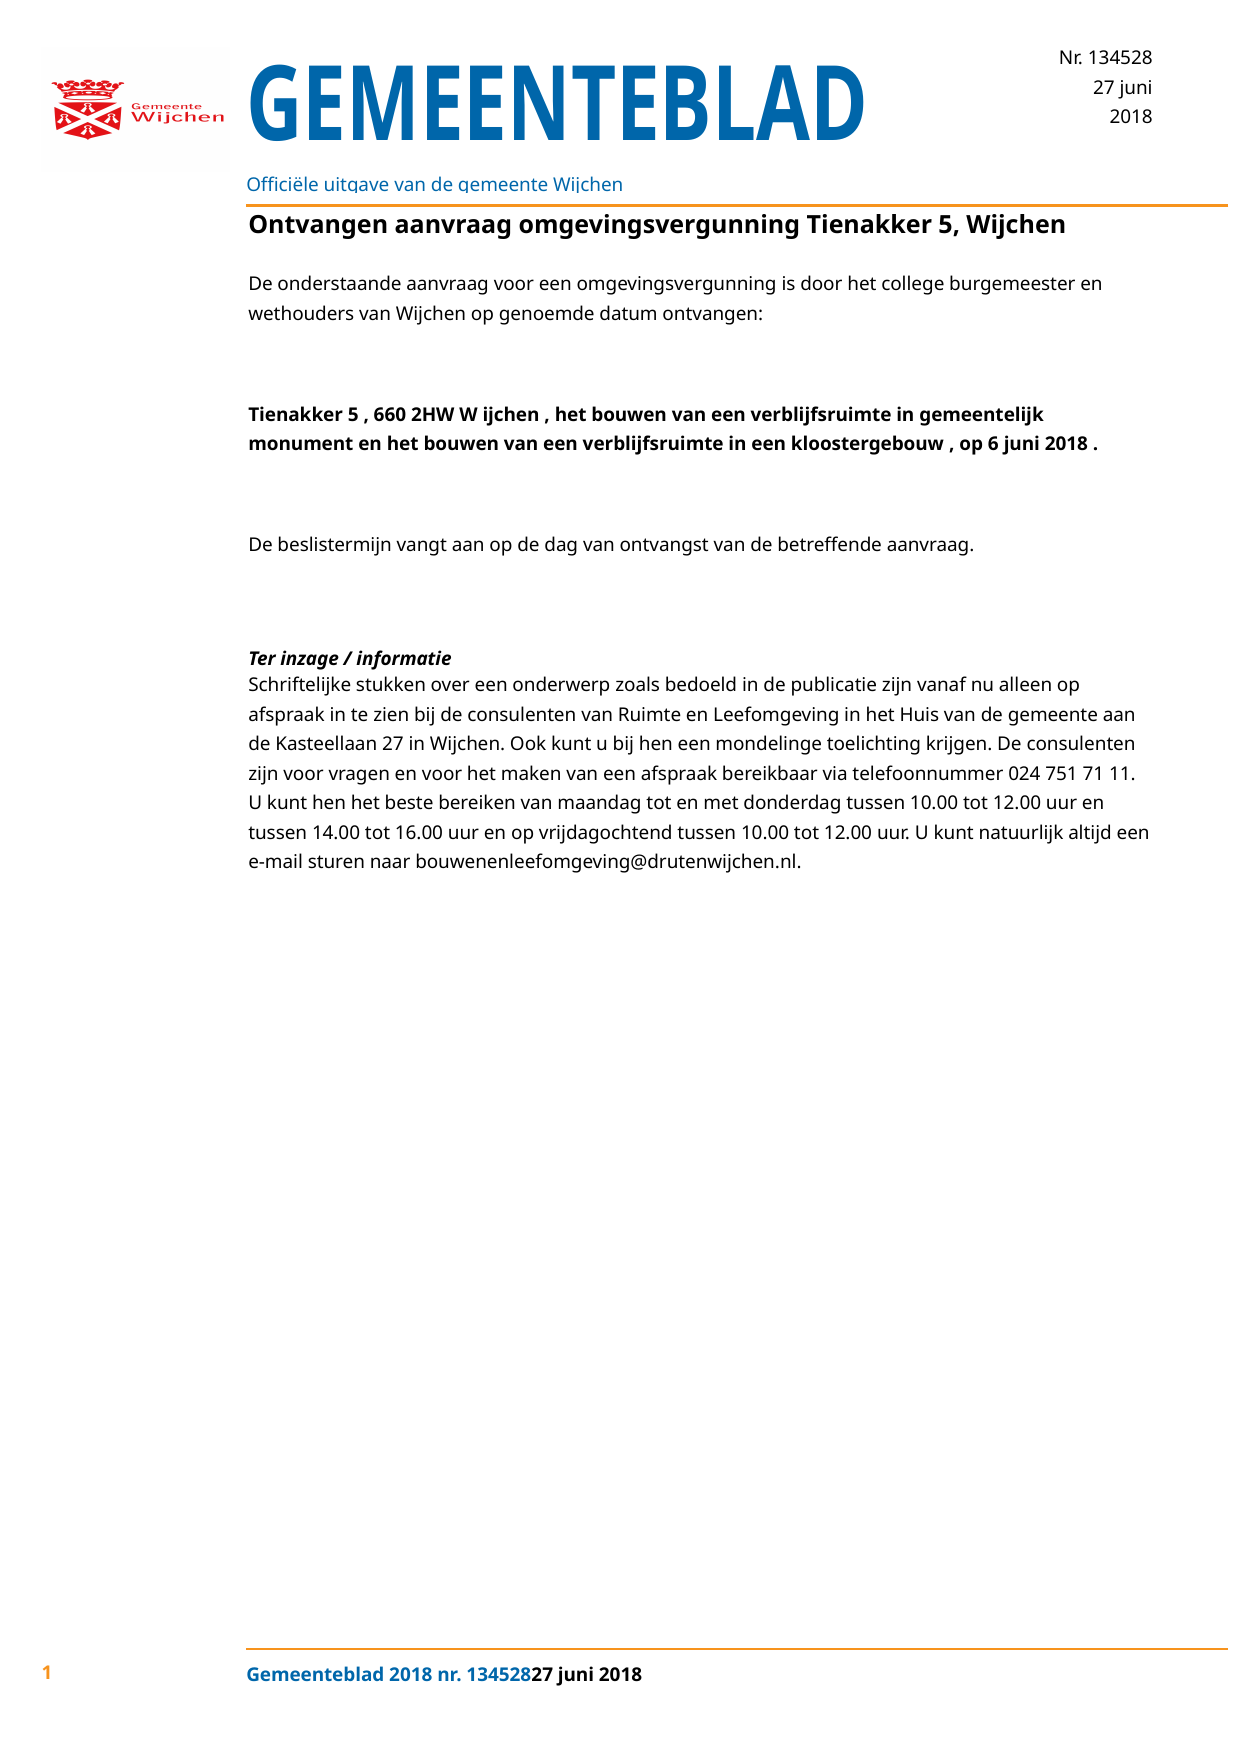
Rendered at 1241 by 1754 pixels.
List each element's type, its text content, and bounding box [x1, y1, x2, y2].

text De beslistermijn vangt aan op de dag van ontvangst van de betreffende aanvraag. [248, 531, 1152, 557]
text Tienakker 5 , 660 2HW W ijchen , het bouwen van een verblijfsruimte in gemeentelijk monument en het bouwen van een verblijfsruimte in een kloostergebouw , op 6 juni 2018 . [248, 401, 1152, 456]
text Schriftelijke stukken over een onderwerp zoals bedoeld in de publicatie zijn vanaf nu alleen op afspraak in te zien bij de consulenten van Ruimte en Leefomgeving in het Huis van de gemeente aan de Kasteellaan 27 in Wijchen. Ook kunt u bij hen een mondelinge toelichting krijgen. De consulenten zijn voor vragen en voor het maken van een afspraak bereikbaar via telefoonnummer 024 751 71 11. U kunt hen het beste bereiken van maandag tot en met donderdag tussen 10.00 tot 12.00 uur en tussen 14.00 tot 16.00 uur en op vrijdagochtend tussen 10.00 tot 12.00 uur. U kunt natuurlijk altijd een e-mail sturen naar bouwenenleefomgeving@drutenwijchen.nl. [248, 671, 1152, 874]
picture [41, 47, 231, 172]
text Ontvangen aanvraag omgevingsvergunning Tienakker 5, Wijchen [248, 207, 1152, 241]
text Ter inzage / informatie [248, 646, 1152, 671]
text De onderstaande aanvraag voor een omgevingsvergunning is door het college burgemeester en wethouders van Wijchen op genoemde datum ontvangen: [248, 270, 1152, 326]
